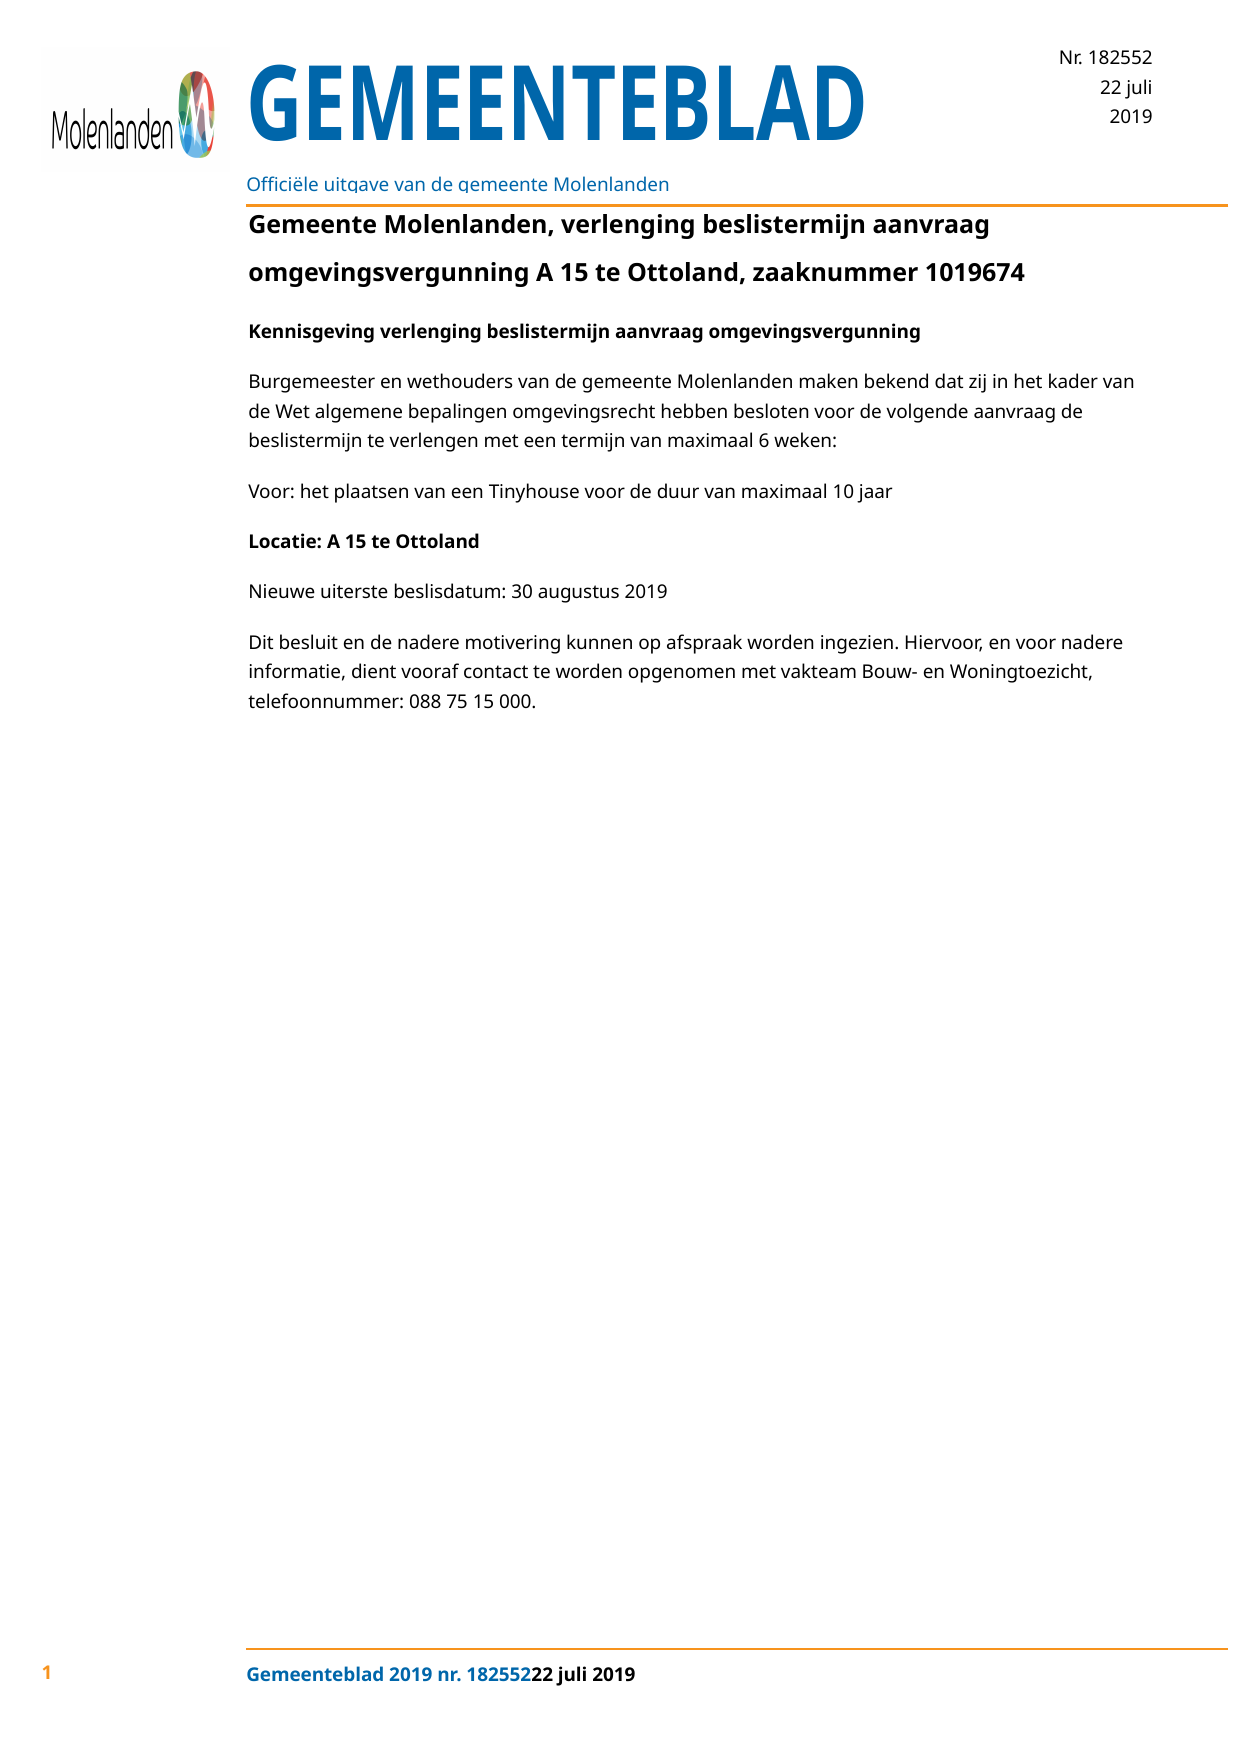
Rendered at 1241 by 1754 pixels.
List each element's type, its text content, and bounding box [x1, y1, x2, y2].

text Gemeente Molenlanden, verlenging beslistermijn aanvraag omgevingsvergunning A 15 te Ottoland, zaaknummer 1019674 [248, 207, 1152, 288]
text Nieuwe uiterste beslisdatum: 30 augustus 2019 [248, 579, 1152, 604]
text Voor: het plaatsen van een Tinyhouse voor de duur van maximaal 10 jaar [248, 478, 1152, 504]
text Kennisgeving verlenging beslistermijn aanvraag omgevingsvergunning [248, 318, 1152, 344]
text Locatie: A 15 te Ottoland [248, 528, 1152, 554]
text Dit besluit en de nadere motivering kunnen op afspraak worden ingezien. Hiervoor, en voor nadere informatie, dient vooraf contact te worden opgenomen met vakteam Bouw- en Woningtoezicht, telefoonnummer: 088 75 15 000. [248, 629, 1152, 714]
picture [41, 47, 231, 172]
text Burgemeester en wethouders van de gemeente Molenlanden maken bekend dat zij in het kader van de Wet algemene bepalingen omgevingsrecht hebben besloten voor de volgende aanvraag de beslistermijn te verlengen met een termijn van maximaal 6 weken: [248, 368, 1152, 453]
